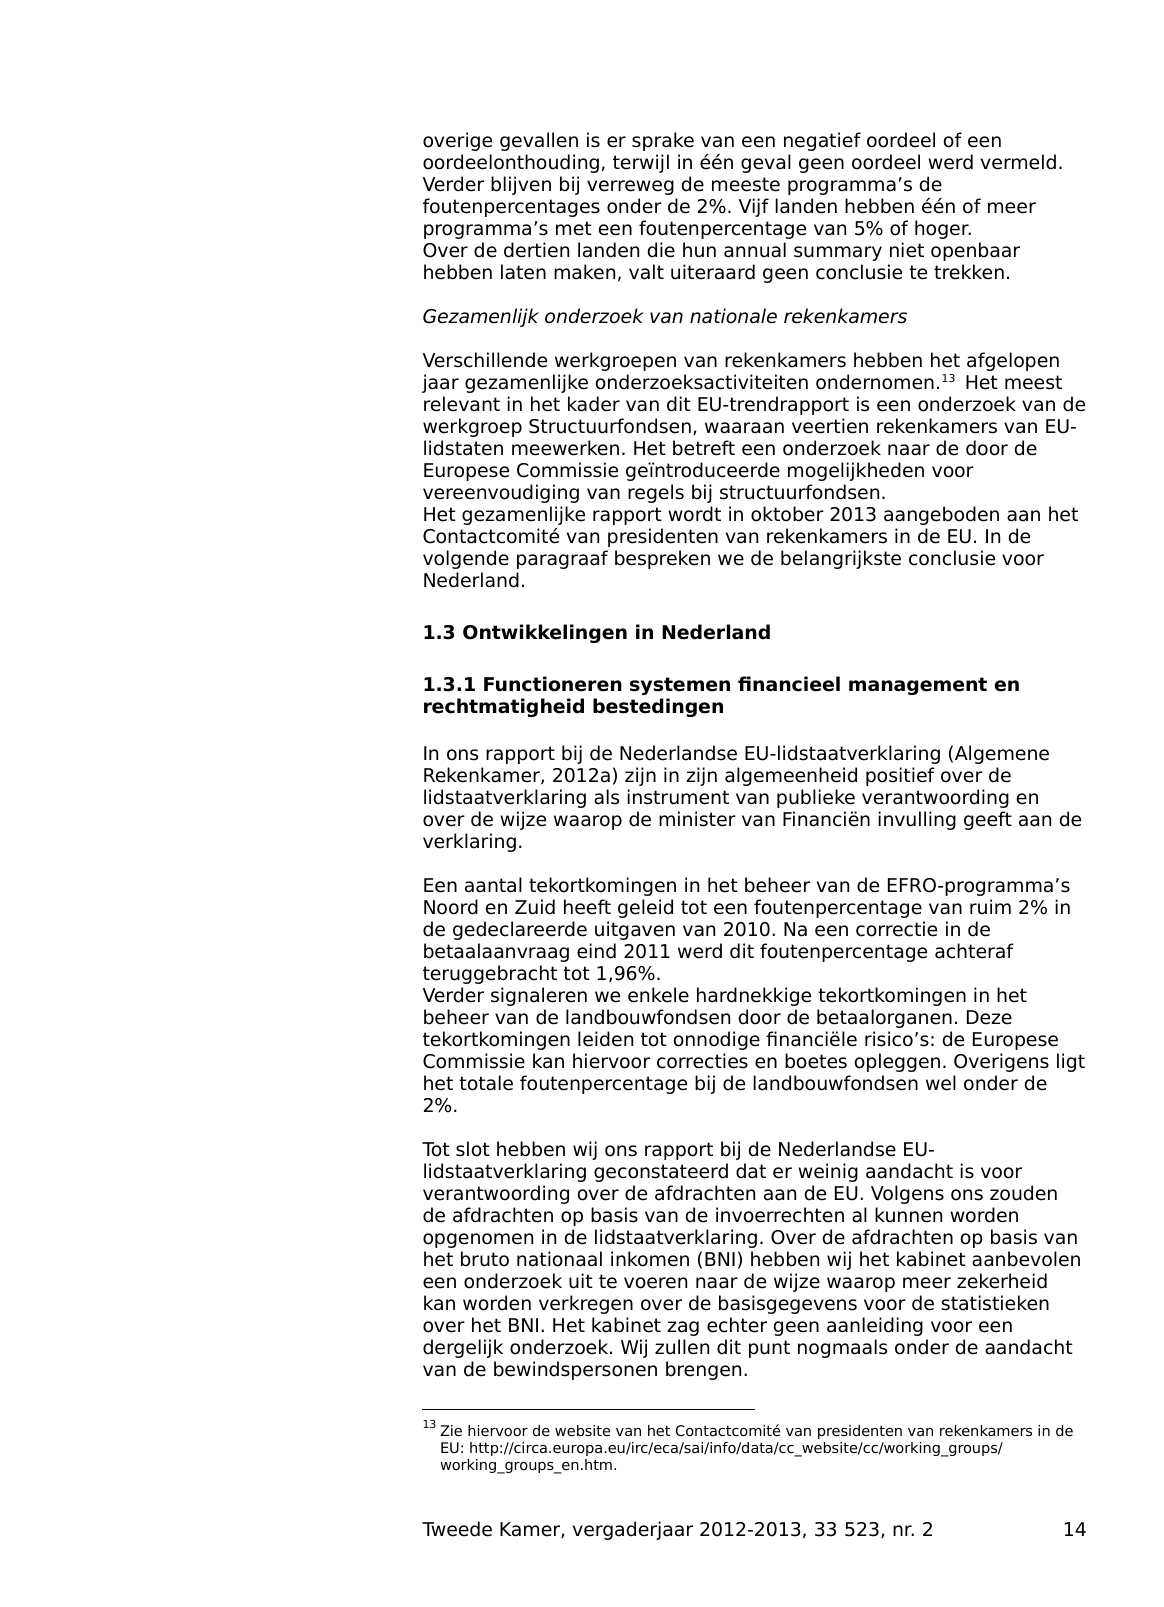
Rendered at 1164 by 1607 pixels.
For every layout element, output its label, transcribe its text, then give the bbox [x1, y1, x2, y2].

text Verder signaleren we enkele hardnekkige tekortkomingen in het beheer van de landbouwfondsen door de betaalorganen. Deze tekortkomingen leiden tot onnodige financiële risico’s: de Europese Commissie kan hiervoor correcties en boetes opleggen. Overigens ligt het totale foutenpercentage bij de landbouwfondsen wel onder de 2%. [422, 985, 1087, 1117]
text Verschillende werkgroepen van rekenkamers hebben het afgelopen jaar gezamenlijke onderzoeksactiviteiten ondernomen. Het meest relevant in het kader van dit EU-trendrapport is een onderzoek van de werkgroep Structuurfondsen, waaraan veertien rekenkamers van EU-lidstaten meewerken. Het betreft een onderzoek naar de door de Europese Commissie geïntroduceerde mogelijkheden voor vereenvoudiging van regels bij structuurfondsen. [422, 350, 1087, 504]
text Zie hiervoor de website van het Contactcomité van presidenten van rekenkamers in de EU: http://circa.europa.eu/irc/eca/sai/info/data/cc_website/cc/working_groups/working_groups_en.htm. [422, 1418, 1087, 1474]
text Tot slot hebben wij ons rapport bij de Nederlandse EU-lidstaatverklaring geconstateerd dat er weinig aandacht is voor verantwoording over de afdrachten aan de EU. Volgens ons zouden de afdrachten op basis van de invoerrechten al kunnen worden opgenomen in de lidstaatverklaring. Over de afdrachten op basis van het bruto nationaal inkomen (BNI) hebben wij het kabinet aanbevolen een onderzoek uit te voeren naar de wijze waarop meer zekerheid kan worden verkregen over de basisgegevens voor de statistieken over het BNI. Het kabinet zag echter geen aanleiding voor een dergelijk onderzoek. Wij zullen dit punt nogmaals onder de aandacht van de bewindspersonen brengen. [422, 1139, 1087, 1381]
text overige gevallen is er sprake van een negatief oordeel of een oordeelonthouding, terwijl in één geval geen oordeel werd vermeld. Verder blijven bij verreweg de meeste programma’s de foutenpercentages onder de 2%. Vijf landen hebben één of meer programma’s met een foutenpercentage van 5% of hoger. [422, 130, 1087, 240]
text In ons rapport bij de Nederlandse EU-lidstaatverklaring (Algemene Rekenkamer, 2012a) zijn in zijn algemeenheid positief over de lidstaatverklaring als instrument van publieke verantwoording en over de wijze waarop de minister van Financiën invulling geeft aan de verklaring. [422, 743, 1087, 853]
text Het gezamenlijke rapport wordt in oktober 2013 aangeboden aan het Contactcomité van presidenten van rekenkamers in de EU. In de volgende paragraaf bespreken we de belangrijkste conclusie voor Nederland. [422, 504, 1087, 592]
text Een aantal tekortkomingen in het beheer van de EFRO-programma’s Noord en Zuid heeft geleid tot een foutenpercentage van ruim 2% in de gedeclareerde uitgaven van 2010. Na een correctie in de betaalaanvraag eind 2011 werd dit foutenpercentage achteraf teruggebracht tot 1,96%. [422, 875, 1087, 985]
text Over de dertien landen die hun annual summary niet openbaar hebben laten maken, valt uiteraard geen conclusie te trekken. [422, 240, 1087, 284]
subtitle 1.3.1 Functioneren systemen financieel management en rechtmatigheid bestedingen [422, 674, 1087, 718]
subtitle 1.3 Ontwikkelingen in Nederland [422, 622, 1087, 644]
subtitle Gezamenlijk onderzoek van nationale rekenkamers [422, 306, 1087, 328]
